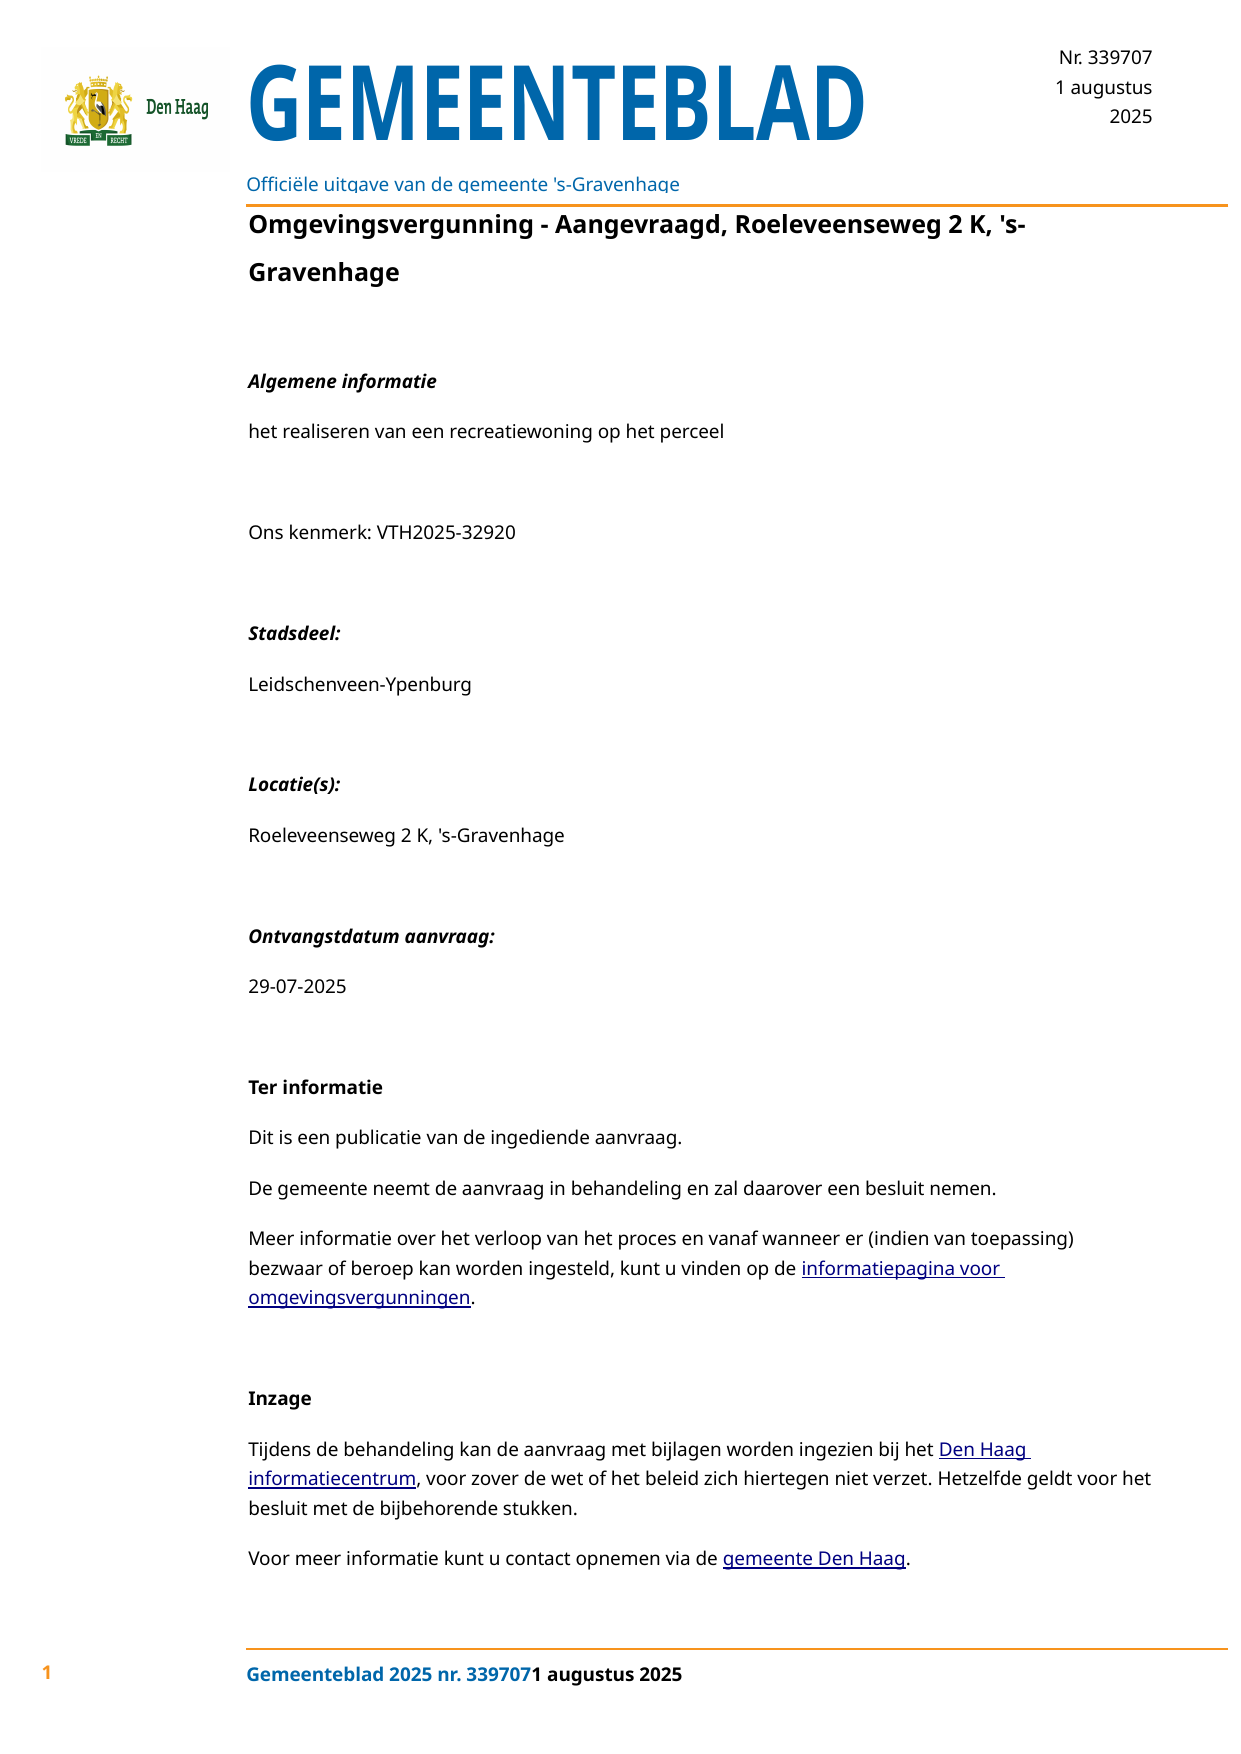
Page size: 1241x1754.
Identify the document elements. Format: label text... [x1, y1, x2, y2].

text Inzage [248, 1385, 1152, 1411]
text De gemeente neemt de aanvraag in behandeling en zal daarover een besluit nemen. [248, 1175, 1152, 1201]
text Dit is een publicatie van de ingediende aanvraag. [248, 1124, 1152, 1150]
text Ter informatie [248, 1074, 1152, 1100]
picture [41, 47, 231, 172]
text Stadsdeel: [248, 620, 1152, 646]
text Omgevingsvergunning - Aangevraagd, Roeleveenseweg 2 K, 's-Gravenhage [248, 207, 1152, 288]
text Ontvangstdatum aanvraag: [248, 923, 1152, 949]
text Tijdens de behandeling kan de aanvraag met bijlagen worden ingezien bij het Den Haag informatiecentrum, voor zover de wet of het beleid zich hiertegen niet verzet. Hetzelfde geldt voor het besluit met de bijbehorende stukken. [248, 1436, 1152, 1521]
text Voor meer informatie kunt u contact opnemen via de gemeente Den Haag. [248, 1545, 1152, 1571]
text 29-07-2025 [248, 973, 1152, 999]
text Locatie(s): [248, 772, 1152, 797]
text Roeleveenseweg 2 K, 's-Gravenhage [248, 822, 1152, 848]
text het realiseren van een recreatiewoning op het perceel [248, 419, 1152, 444]
text Algemene informatie [248, 368, 1152, 394]
text Ons kenmerk: VTH2025-32920 [248, 519, 1152, 545]
text Leidschenveen-Ypenburg [248, 671, 1152, 697]
text Meer informatie over het verloop van het proces en vanaf wanneer er (indien van toepassing) bezwaar of beroep kan worden ingesteld, kunt u vinden op de informatiepagina voor omgevingsvergunningen. [248, 1225, 1152, 1310]
